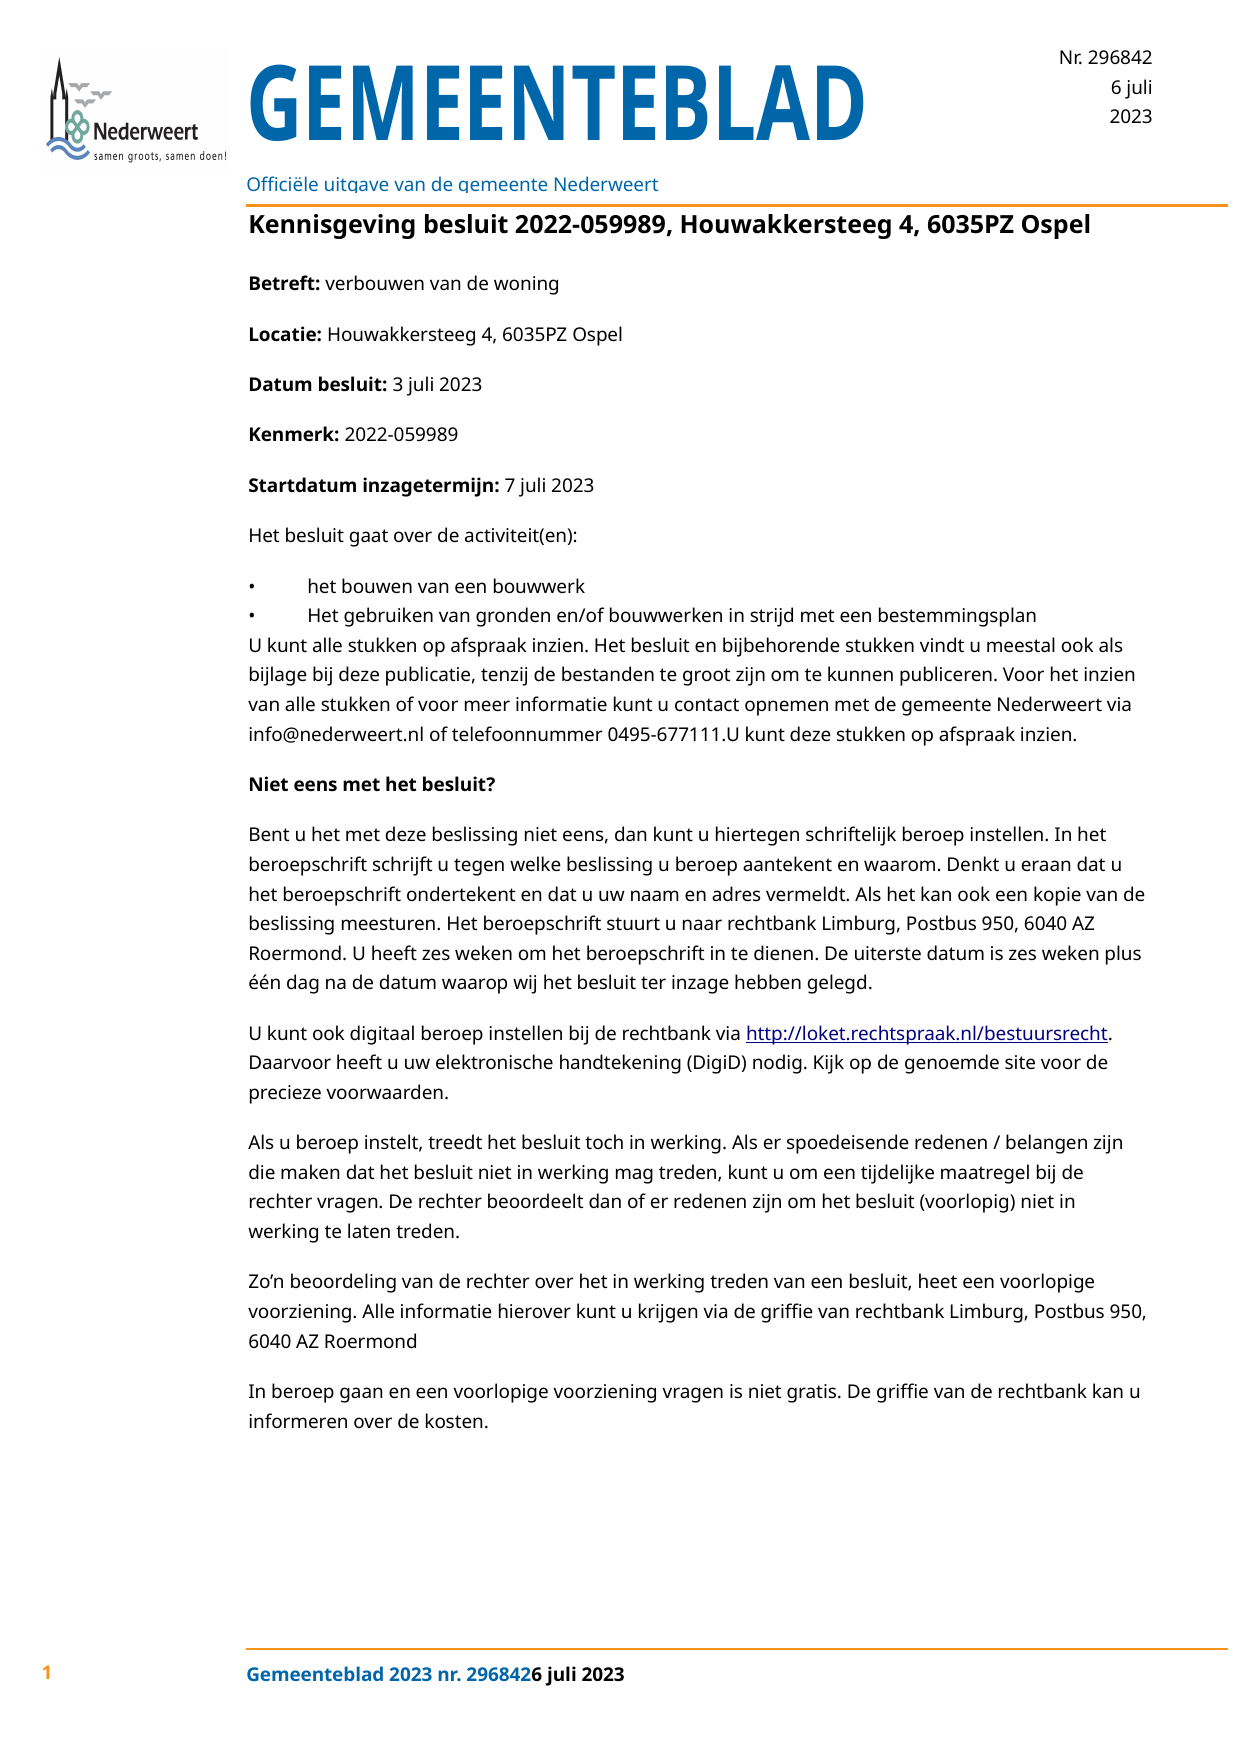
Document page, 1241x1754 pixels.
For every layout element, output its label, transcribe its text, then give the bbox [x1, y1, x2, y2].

text Locatie: Houwakkersteeg 4, 6035PZ Ospel [248, 321, 1152, 346]
text Datum besluit: 3 juli 2023 [248, 371, 1152, 397]
picture [41, 47, 231, 172]
text Bent u het met deze beslissing niet eens, dan kunt u hiertegen schriftelijk beroep instellen. In het beroepschrift schrijft u tegen welke beslissing u beroep aantekent en waarom. Denkt u eraan dat u het beroepschrift ondertekent en dat u uw naam en adres vermeldt. Als het kan ook een kopie van de beslissing meesturen. Het beroepschrift stuurt u naar rechtbank Limburg, Postbus 950, 6040 AZ Roermond. U heeft zes weken om het beroepschrift in te dienen. De uiterste datum is zes weken plus één dag na de datum waarop wij het besluit ter inzage hebben gelegd. [248, 822, 1152, 995]
text Kenmerk: 2022-059989 [248, 422, 1152, 447]
text Kennisgeving besluit 2022-059989, Houwakkersteeg 4, 6035PZ Ospel [248, 207, 1152, 241]
text U kunt alle stukken op afspraak inzien. Het besluit en bijbehorende stukken vindt u meestal ook als bijlage bij deze publicatie, tenzij de bestanden te groot zijn om te kunnen publiceren. Voor het inzien van alle stukken of voor meer informatie kunt u contact opnemen met de gemeente Nederweert via info@nederweert.nl of telefoonnummer 0495-677111.U kunt deze stukken op afspraak inzien. [248, 632, 1152, 746]
text U kunt ook digitaal beroep instellen bij de rechtbank via http://loket.rechtspraak.nl/bestuursrecht. Daarvoor heeft u uw elektronische handtekening (DigiD) nodig. Kijk op de genoemde site voor de precieze voorwaarden. [248, 1020, 1152, 1105]
text Het besluit gaat over de activiteit(en): [248, 522, 1152, 548]
text Betreft: verbouwen van de woning [248, 270, 1152, 296]
list het bouwen van een bouwwerk [248, 573, 1152, 598]
text In beroep gaan en een voorlopige voorziening vragen is niet gratis. De griffie van de rechtbank kan u informeren over de kosten. [248, 1378, 1152, 1433]
list Het gebruiken van gronden en/of bouwwerken in strijd met een bestemmingsplan [248, 602, 1152, 628]
text Niet eens met het besluit? [248, 771, 1152, 797]
text Startdatum inzagetermijn: 7 juli 2023 [248, 472, 1152, 498]
text Als u beroep instelt, treedt het besluit toch in werking. Als er spoedeisende redenen / belangen zijn die maken dat het besluit niet in werking mag treden, kunt u om een tijdelijke maatregel bij de rechter vragen. De rechter beoordeelt dan of er redenen zijn om het besluit (voorlopig) niet in werking te laten treden. [248, 1129, 1152, 1244]
text Zo’n beoordeling van de rechter over het in werking treden van een besluit, heet een voorlopige voorziening. Alle informatie hierover kunt u krijgen via de griffie van rechtbank Limburg, Postbus 950, 6040 AZ Roermond [248, 1269, 1152, 1353]
